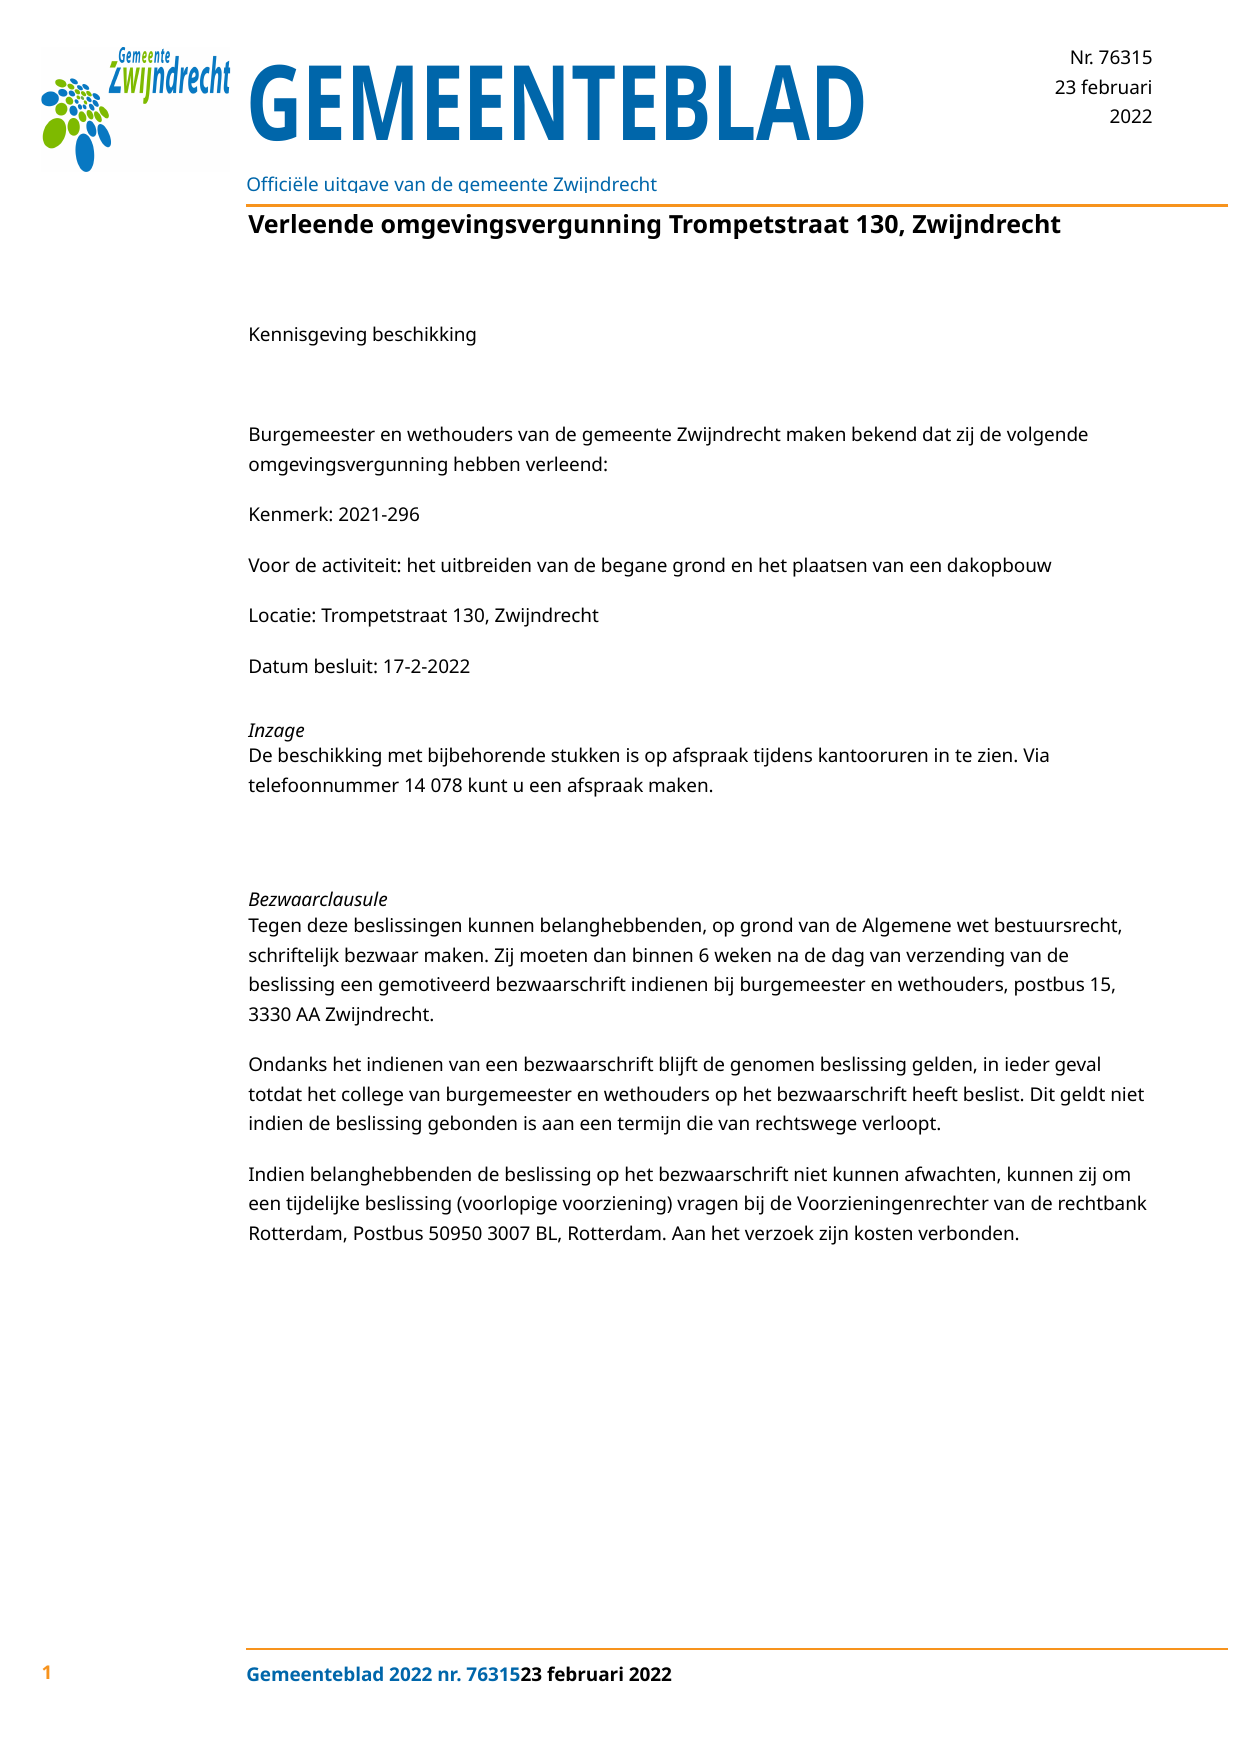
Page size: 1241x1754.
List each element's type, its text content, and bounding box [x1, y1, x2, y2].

text De beschikking met bijbehorende stukken is op afspraak tijdens kantooruren in te zien. Via telefoonnummer 14 078 kunt u een afspraak maken. [248, 742, 1152, 798]
text Tegen deze beslissingen kunnen belanghebbenden, op grond van de Algemene wet bestuursrecht, schriftelijk bezwaar maken. Zij moeten dan binnen 6 weken na de dag van verzending van de beslissing een gemotiveerd bezwaarschrift indienen bij burgemeester en wethouders, postbus 15, 3330 AA Zwijndrecht. [248, 912, 1152, 1027]
text Inzage [248, 717, 1152, 742]
picture [41, 47, 231, 172]
text Bezwaarclausule [248, 886, 1152, 912]
text Ondanks het indienen van een bezwaarschrift blijft de genomen beslissing gelden, in ieder geval totdat het college van burgemeester en wethouders op het bezwaarschrift heeft beslist. Dit geldt niet indien de beslissing gebonden is aan een termijn die van rechtswege verloopt. [248, 1051, 1152, 1136]
text Locatie: Trompetstraat 130, Zwijndrecht [248, 602, 1152, 628]
text Kenmerk: 2021-296 [248, 502, 1152, 527]
text Voor de activiteit: het uitbreiden van de begane grond en het plaatsen van een dakopbouw [248, 552, 1152, 578]
text Indien belanghebbenden de beslissing op het bezwaarschrift niet kunnen afwachten, kunnen zij om een tijdelijke beslissing (voorlopige voorziening) vragen bij de Voorzieningenrechter van de rechtbank Rotterdam, Postbus 50950 3007 BL, Rotterdam. Aan het verzoek zijn kosten verbonden. [248, 1161, 1152, 1246]
text Datum besluit: 17-2-2022 [248, 653, 1152, 678]
text Burgemeester en wethouders van de gemeente Zwijndrecht maken bekend dat zij de volgende omgevingsvergunning hebben verleend: [248, 422, 1152, 477]
text Verleende omgevingsvergunning Trompetstraat 130, Zwijndrecht [248, 207, 1152, 241]
text Kennisgeving beschikking [248, 321, 1152, 346]
